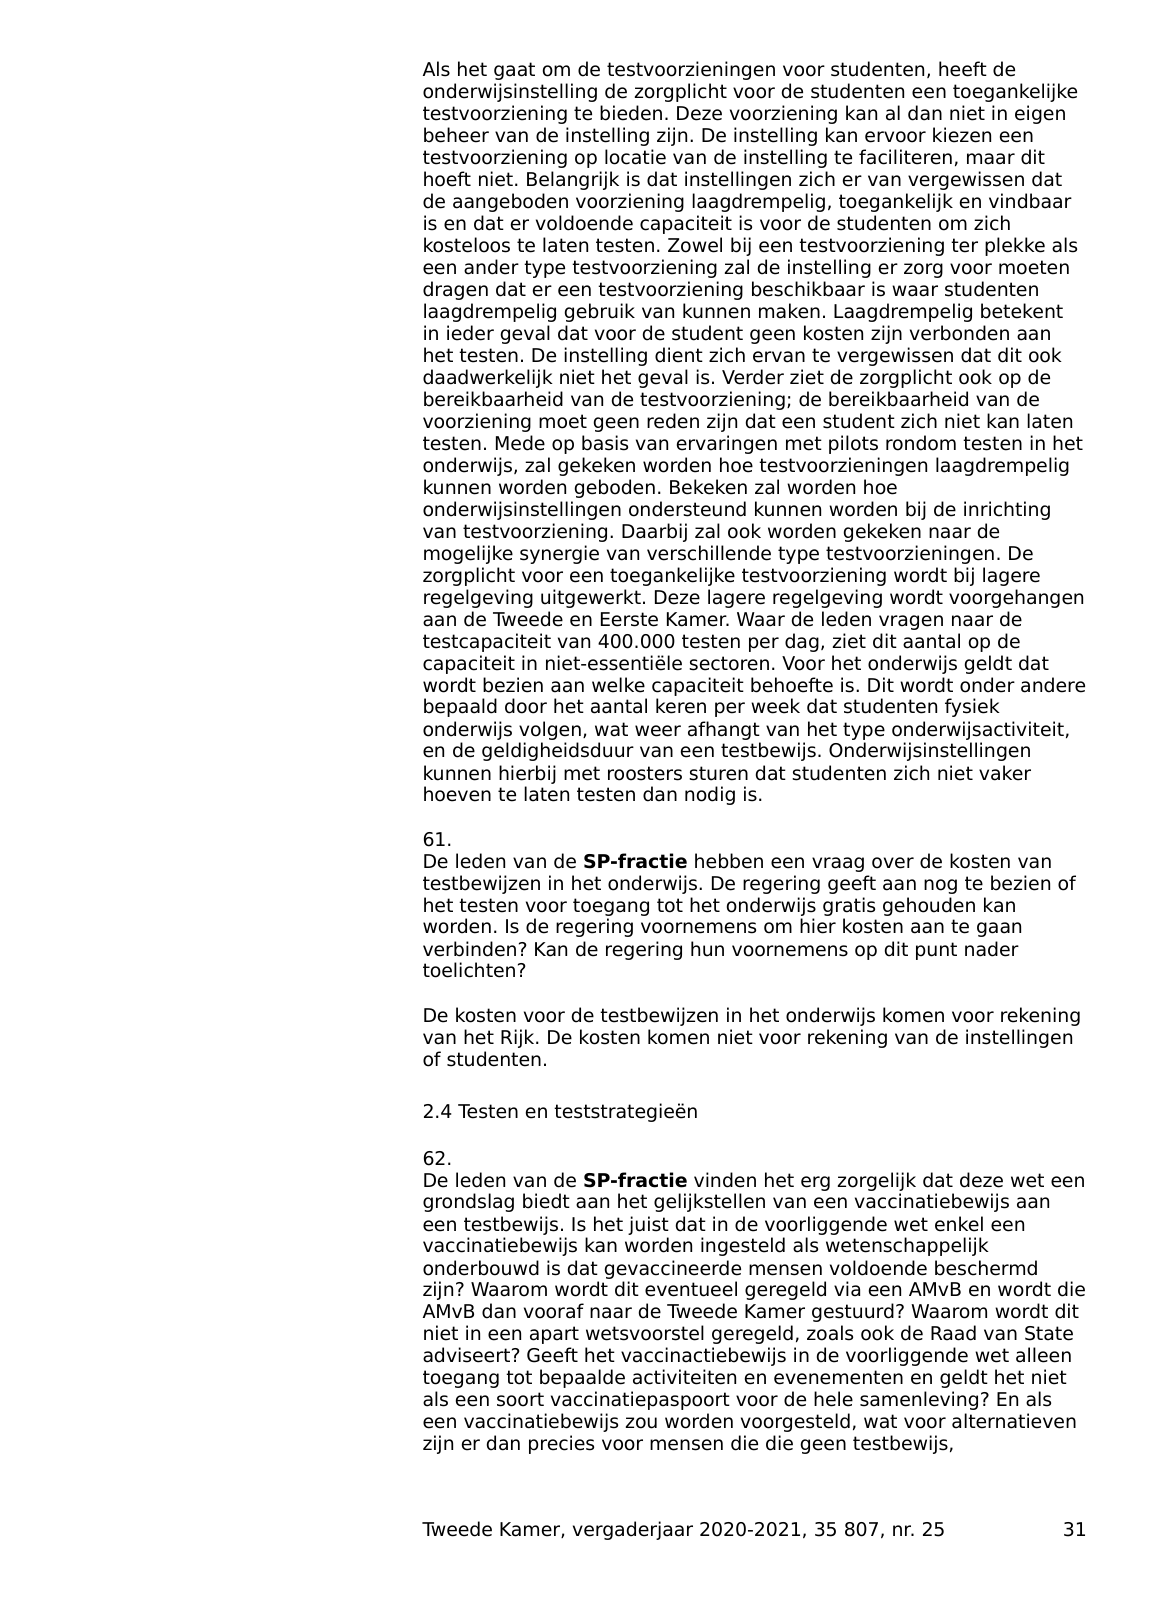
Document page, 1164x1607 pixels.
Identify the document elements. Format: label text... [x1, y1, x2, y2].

text De leden van de SP-fractie vinden het erg zorgelijk dat deze wet een grondslag biedt aan het gelijkstellen van een vaccinatiebewijs aan een testbewijs. Is het juist dat in de voorliggende wet enkel een vaccinatiebewijs kan worden ingesteld als wetenschappelijk onderbouwd is dat gevaccineerde mensen voldoende beschermd zijn? Waarom wordt dit eventueel geregeld via een AMvB en wordt die AMvB dan vooraf naar de Tweede Kamer gestuurd? Waarom wordt dit niet in een apart wetsvoorstel geregeld, zoals ook de Raad van State adviseert? Geeft het vaccinactiebewijs in de voorliggende wet alleen toegang tot bepaalde activiteiten en evenementen en geldt het niet als een soort vaccinatiepaspoort voor de hele samenleving? En als een vaccinatiebewijs zou worden voorgesteld, wat voor alternatieven zijn er dan precies voor mensen die die geen testbewijs, [422, 1169, 1087, 1455]
text 61. [422, 828, 1087, 851]
text Als het gaat om de testvoorzieningen voor studenten, heeft de onderwijsinstelling de zorgplicht voor de studenten een toegankelijke testvoorziening te bieden. Deze voorziening kan al dan niet in eigen beheer van de instelling zijn. De instelling kan ervoor kiezen een testvoorziening op locatie van de instelling te faciliteren, maar dit hoeft niet. Belangrijk is dat instellingen zich er van vergewissen dat de aangeboden voorziening laagdrempelig, toegankelijk en vindbaar is en dat er voldoende capaciteit is voor de studenten om zich kosteloos te laten testen. Zowel bij een testvoorziening ter plekke als een ander type testvoorziening zal de instelling er zorg voor moeten dragen dat er een testvoorziening beschikbaar is waar studenten laagdrempelig gebruik van kunnen maken. Laagdrempelig betekent in ieder geval dat voor de student geen kosten zijn verbonden aan het testen. De instelling dient zich ervan te vergewissen dat dit ook daadwerkelijk niet het geval is. Verder ziet de zorgplicht ook op de bereikbaarheid van de testvoorziening; de bereikbaarheid van de voorziening moet geen reden zijn dat een student zich niet kan laten testen. Mede op basis van ervaringen met pilots rondom testen in het onderwijs, zal gekeken worden hoe testvoorzieningen laagdrempelig kunnen worden geboden. Bekeken zal worden hoe onderwijsinstellingen ondersteund kunnen worden bij de inrichting van testvoorziening. Daarbij zal ook worden gekeken naar de mogelijke synergie van verschillende type testvoorzieningen. De zorgplicht voor een toegankelijke testvoorziening wordt bij lagere regelgeving uitgewerkt. Deze lagere regelgeving wordt voorgehangen aan de Tweede en Eerste Kamer. Waar de leden vragen naar de testcapaciteit van 400.000 testen per dag, ziet dit aantal op de capaciteit in niet-essentiële sectoren. Voor het onderwijs geldt dat wordt bezien aan welke capaciteit behoefte is. Dit wordt onder andere bepaald door het aantal keren per week dat studenten fysiek onderwijs volgen, wat weer afhangt van het type onderwijsactiviteit, en de geldigheidsduur van een testbewijs. Onderwijsinstellingen kunnen hierbij met roosters sturen dat studenten zich niet vaker hoeven te laten testen dan nodig is. [422, 59, 1087, 806]
subtitle 2.4 Testen en teststrategieën [422, 1101, 1087, 1122]
text De leden van de SP-fractie hebben een vraag over de kosten van testbewijzen in het onderwijs. De regering geeft aan nog te bezien of het testen voor toegang tot het onderwijs gratis gehouden kan worden. Is de regering voornemens om hier kosten aan te gaan verbinden? Kan de regering hun voornemens op dit punt nader toelichten? [422, 851, 1087, 982]
text De kosten voor de testbewijzen in het onderwijs komen voor rekening van het Rijk. De kosten komen niet voor rekening van de instellingen of studenten. [422, 1004, 1087, 1071]
text 62. [422, 1147, 1087, 1169]
